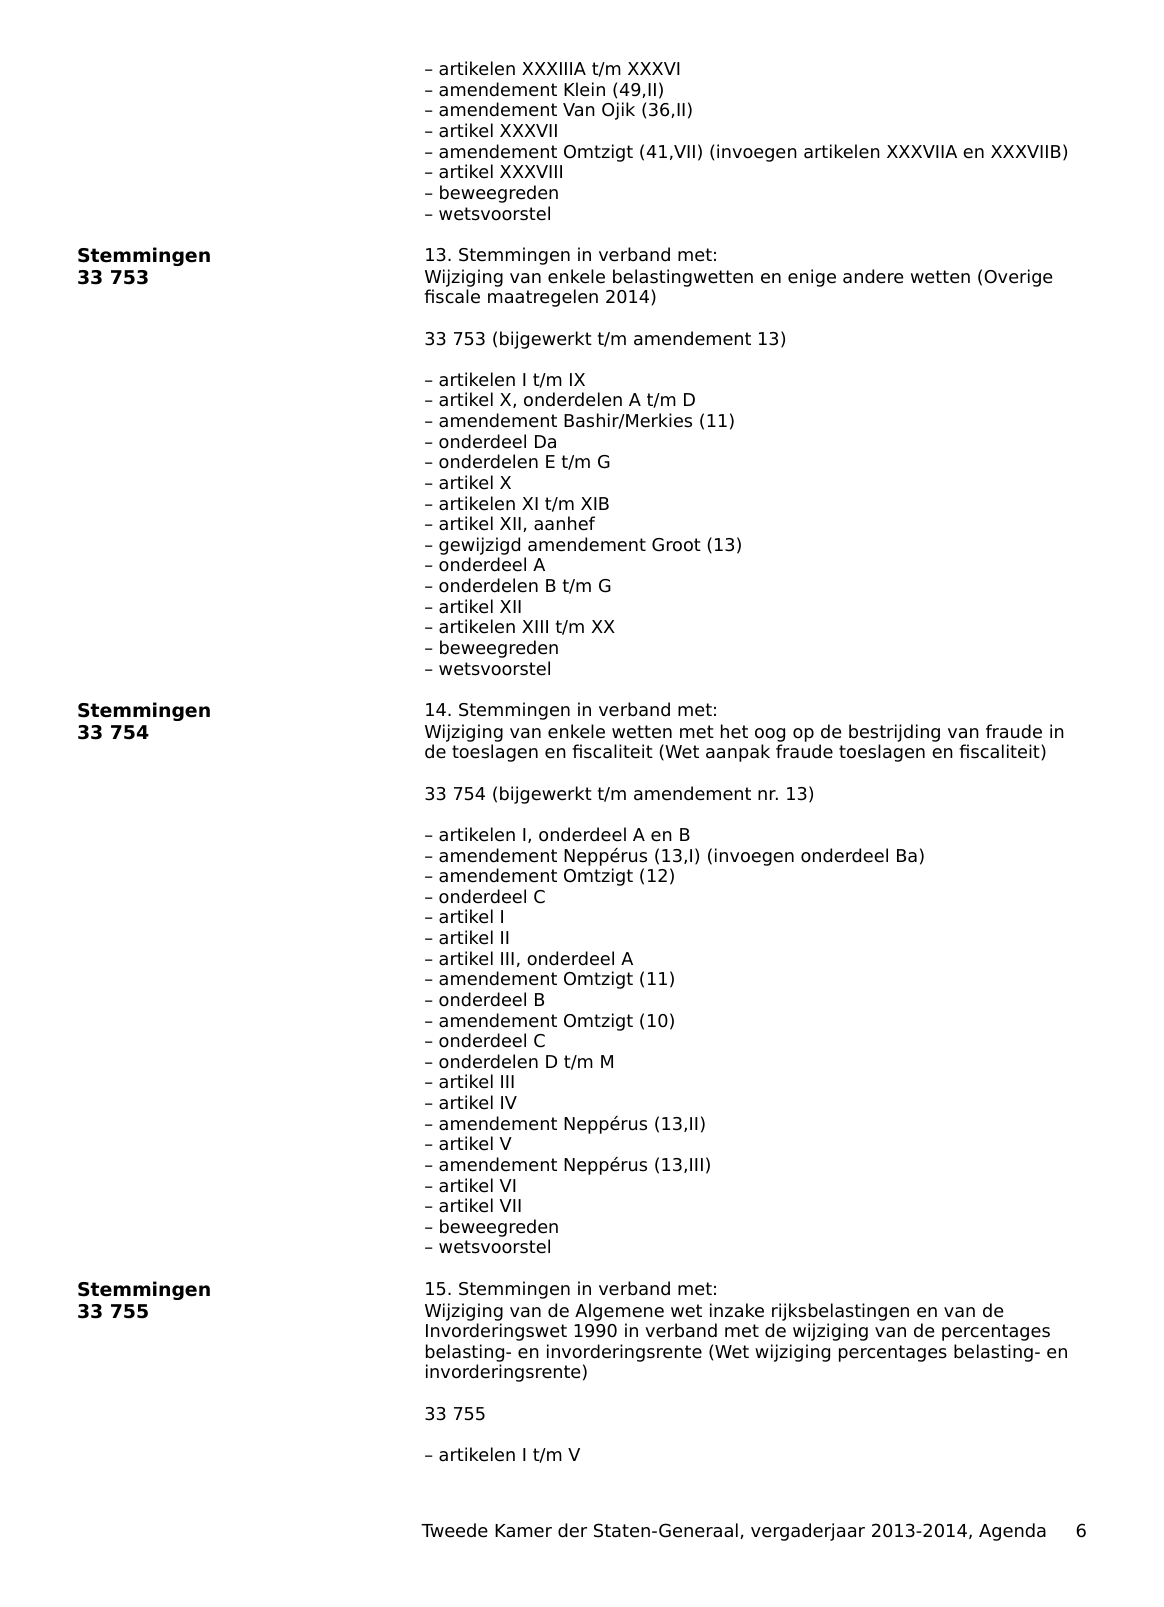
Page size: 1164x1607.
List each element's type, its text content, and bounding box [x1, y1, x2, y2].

table_cell 33 755 [77, 1301, 401, 1383]
table_cell [401, 825, 418, 846]
table_cell [401, 308, 418, 328]
table_cell – artikel VI [418, 1176, 1087, 1196]
table_cell [77, 1011, 401, 1031]
table_cell [401, 700, 418, 722]
table_cell [401, 1093, 418, 1114]
table_cell – amendement Klein (49,II) [418, 80, 1087, 100]
table_cell [401, 1404, 418, 1424]
table_cell [401, 908, 418, 928]
table_cell [77, 162, 401, 183]
table_cell [77, 928, 401, 949]
table_cell [77, 969, 401, 990]
table_cell [401, 100, 418, 121]
table_cell – onderdelen D t/m M [418, 1052, 1087, 1072]
table_cell [77, 411, 401, 432]
table_cell 33 754 [77, 722, 401, 763]
table_cell – onderdeel C [418, 1031, 1087, 1052]
table_cell [77, 887, 401, 907]
table_cell [77, 204, 401, 224]
table_cell [401, 576, 418, 597]
table_cell [77, 1031, 401, 1052]
table_cell [77, 1093, 401, 1114]
table_cell [77, 617, 401, 638]
table_cell [401, 80, 418, 100]
table_cell [77, 576, 401, 597]
table_cell 33 755 [418, 1404, 1087, 1424]
table_cell [401, 555, 418, 576]
table_cell [401, 1383, 418, 1404]
table_cell [401, 1301, 418, 1383]
table_cell [401, 638, 418, 658]
table_cell [77, 679, 401, 700]
table_cell [77, 1176, 401, 1196]
table_cell [77, 535, 401, 555]
table_cell [401, 1011, 418, 1031]
table_cell [401, 1031, 418, 1052]
table_cell [401, 928, 418, 949]
table_cell – wetsvoorstel [418, 1238, 1087, 1258]
table_cell [77, 514, 401, 535]
table_cell [401, 1217, 418, 1237]
table_cell – amendement Omtzigt (10) [418, 1011, 1087, 1031]
table_cell – artikel I [418, 908, 1087, 928]
table_cell Stemmingen [77, 245, 401, 267]
table_cell – artikelen XIII t/m XX [418, 617, 1087, 638]
table_cell [77, 908, 401, 928]
table_cell [77, 329, 401, 349]
table_cell – artikelen I t/m V [418, 1445, 1087, 1466]
table_cell [418, 1383, 1087, 1404]
table_cell – amendement Omtzigt (12) [418, 866, 1087, 887]
table_cell [401, 390, 418, 411]
table_cell [77, 121, 401, 142]
table_cell [401, 494, 418, 514]
table_cell [77, 1155, 401, 1176]
table_cell 33 753 (bijgewerkt t/m amendement 13) [418, 329, 1087, 349]
table_cell [401, 245, 418, 267]
table_cell – artikel X, onderdelen A t/m D [418, 390, 1087, 411]
table_cell – amendement Omtzigt (41,VII) (invoegen artikelen XXXVIIA en XXXVIIB) [418, 142, 1087, 162]
table_cell [401, 866, 418, 887]
table_cell 15. Stemmingen in verband met: [418, 1279, 1087, 1301]
table_cell [77, 473, 401, 493]
table_cell – wetsvoorstel [418, 659, 1087, 679]
table_cell [401, 659, 418, 679]
table_cell [77, 784, 401, 804]
table_cell [401, 1114, 418, 1134]
table_cell – amendement Bashir/Merkies (11) [418, 411, 1087, 432]
table_cell Stemmingen [77, 700, 401, 722]
table_cell – beweegreden [418, 1217, 1087, 1237]
table_cell [401, 329, 418, 349]
table_cell [401, 1258, 418, 1279]
table_cell [401, 804, 418, 825]
table_cell – artikel VII [418, 1196, 1087, 1217]
table_cell [401, 722, 418, 763]
table_cell [77, 349, 401, 370]
table_cell – artikelen XXXIIIA t/m XXXVI [418, 59, 1087, 80]
table_cell [401, 224, 418, 245]
table_cell [418, 308, 1087, 328]
table_cell [401, 1052, 418, 1072]
table_cell – artikel III, onderdeel A [418, 949, 1087, 969]
table_cell [401, 162, 418, 183]
table_cell [77, 1134, 401, 1155]
table_cell – amendement Neppérus (13,I) (invoegen onderdeel Ba) [418, 846, 1087, 866]
table_cell [401, 1424, 418, 1445]
table_cell [77, 224, 401, 245]
table_cell 13. Stemmingen in verband met: [418, 245, 1087, 267]
table_cell – artikel X [418, 473, 1087, 493]
table_cell [77, 432, 401, 452]
table_cell [401, 1445, 418, 1466]
table_cell 33 753 [77, 267, 401, 308]
table_cell – beweegreden [418, 638, 1087, 658]
table_cell [401, 411, 418, 432]
table_cell 14. Stemmingen in verband met: [418, 700, 1087, 722]
table_cell [418, 1424, 1087, 1445]
table_cell – onderdelen E t/m G [418, 452, 1087, 473]
table_cell [77, 555, 401, 576]
table_cell [77, 638, 401, 658]
table_cell – onderdeel A [418, 555, 1087, 576]
table_cell [77, 846, 401, 866]
table_cell – artikel II [418, 928, 1087, 949]
table_cell [77, 1073, 401, 1093]
table_cell [401, 1176, 418, 1196]
table_cell [77, 866, 401, 887]
table_cell – amendement Van Ojik (36,II) [418, 100, 1087, 121]
table_cell – artikelen I t/m IX [418, 370, 1087, 390]
table_cell [77, 59, 401, 80]
table_cell [77, 1196, 401, 1217]
table_cell – beweegreden [418, 183, 1087, 203]
table_cell [77, 1238, 401, 1258]
table_cell [77, 100, 401, 121]
table_cell [77, 308, 401, 328]
table_cell [77, 370, 401, 390]
table_cell – amendement Omtzigt (11) [418, 969, 1087, 990]
table_cell – artikelen XI t/m XIB [418, 494, 1087, 514]
table_cell – artikel XII, aanhef [418, 514, 1087, 535]
table_cell [401, 452, 418, 473]
table_cell [77, 1114, 401, 1134]
table_cell [77, 1445, 401, 1466]
table_cell – onderdeel C [418, 887, 1087, 907]
table_cell – artikel III [418, 1073, 1087, 1093]
table_cell [401, 370, 418, 390]
table_cell [401, 949, 418, 969]
table_cell [401, 1155, 418, 1176]
table_cell [401, 267, 418, 308]
table_cell [401, 349, 418, 370]
table_cell [401, 763, 418, 784]
table_cell [401, 617, 418, 638]
table_cell [77, 597, 401, 617]
table_cell Wijziging van enkele belastingwetten en enige andere wetten (Overige fiscale maatregelen 2014) [418, 267, 1087, 308]
table_cell [77, 390, 401, 411]
table_cell – artikel IV [418, 1093, 1087, 1114]
table_cell – onderdelen B t/m G [418, 576, 1087, 597]
table_cell [77, 949, 401, 969]
table_cell [77, 1404, 401, 1424]
table_cell [401, 432, 418, 452]
table_cell [77, 452, 401, 473]
table_cell [401, 121, 418, 142]
table_cell [401, 887, 418, 907]
table_cell – amendement Neppérus (13,II) [418, 1114, 1087, 1134]
table_cell [77, 183, 401, 203]
table_cell [401, 846, 418, 866]
table_cell [77, 763, 401, 784]
table_cell [77, 1217, 401, 1237]
table_cell [401, 473, 418, 493]
table_cell [77, 142, 401, 162]
table_cell [401, 183, 418, 203]
table_cell [401, 679, 418, 700]
table_cell Stemmingen [77, 1279, 401, 1301]
table_cell [401, 59, 418, 80]
table_cell Wijziging van enkele wetten met het oog op de bestrijding van fraude in de toeslagen en fiscaliteit (Wet aanpak fraude toeslagen en fiscaliteit) [418, 722, 1087, 763]
table_cell [401, 969, 418, 990]
table_cell [418, 679, 1087, 700]
table_cell – amendement Neppérus (13,III) [418, 1155, 1087, 1176]
table_cell [401, 535, 418, 555]
table_cell [401, 142, 418, 162]
table_cell [418, 224, 1087, 245]
table_cell [77, 990, 401, 1011]
table_cell [401, 597, 418, 617]
table_cell [401, 990, 418, 1011]
table_cell [77, 494, 401, 514]
table_cell Wijziging van de Algemene wet inzake rijksbelastingen en van de Invorderingswet 1990 in verband met de wijziging van de percentages belasting- en invorderingsrente (Wet wijziging percentages belasting- en invorderingsrente) [418, 1301, 1087, 1383]
table_cell – onderdeel Da [418, 432, 1087, 452]
table_cell – gewijzigd amendement Groot (13) [418, 535, 1087, 555]
table_cell – artikel XXXVIII [418, 162, 1087, 183]
table_cell [418, 763, 1087, 784]
table_cell – artikel XXXVII [418, 121, 1087, 142]
table_cell [401, 1238, 418, 1258]
table_cell [418, 1258, 1087, 1279]
table_cell [77, 825, 401, 846]
table_cell – onderdeel B [418, 990, 1087, 1011]
table_cell [77, 659, 401, 679]
table_cell – wetsvoorstel [418, 204, 1087, 224]
table_cell [401, 1073, 418, 1093]
table_cell 33 754 (bijgewerkt t/m amendement nr. 13) [418, 784, 1087, 804]
table_cell [418, 804, 1087, 825]
table_cell [418, 349, 1087, 370]
table_cell [401, 1279, 418, 1301]
table_cell [401, 1134, 418, 1155]
table_cell [77, 1424, 401, 1445]
table_cell [77, 1383, 401, 1404]
table_cell – artikel V [418, 1134, 1087, 1155]
table_cell [77, 1052, 401, 1072]
table_cell [77, 804, 401, 825]
table_cell [401, 204, 418, 224]
table_cell – artikelen I, onderdeel A en B [418, 825, 1087, 846]
table_cell [401, 1196, 418, 1217]
table_cell [77, 80, 401, 100]
table_cell – artikel XII [418, 597, 1087, 617]
table_cell [401, 784, 418, 804]
table_cell [77, 1258, 401, 1279]
table_cell [401, 514, 418, 535]
